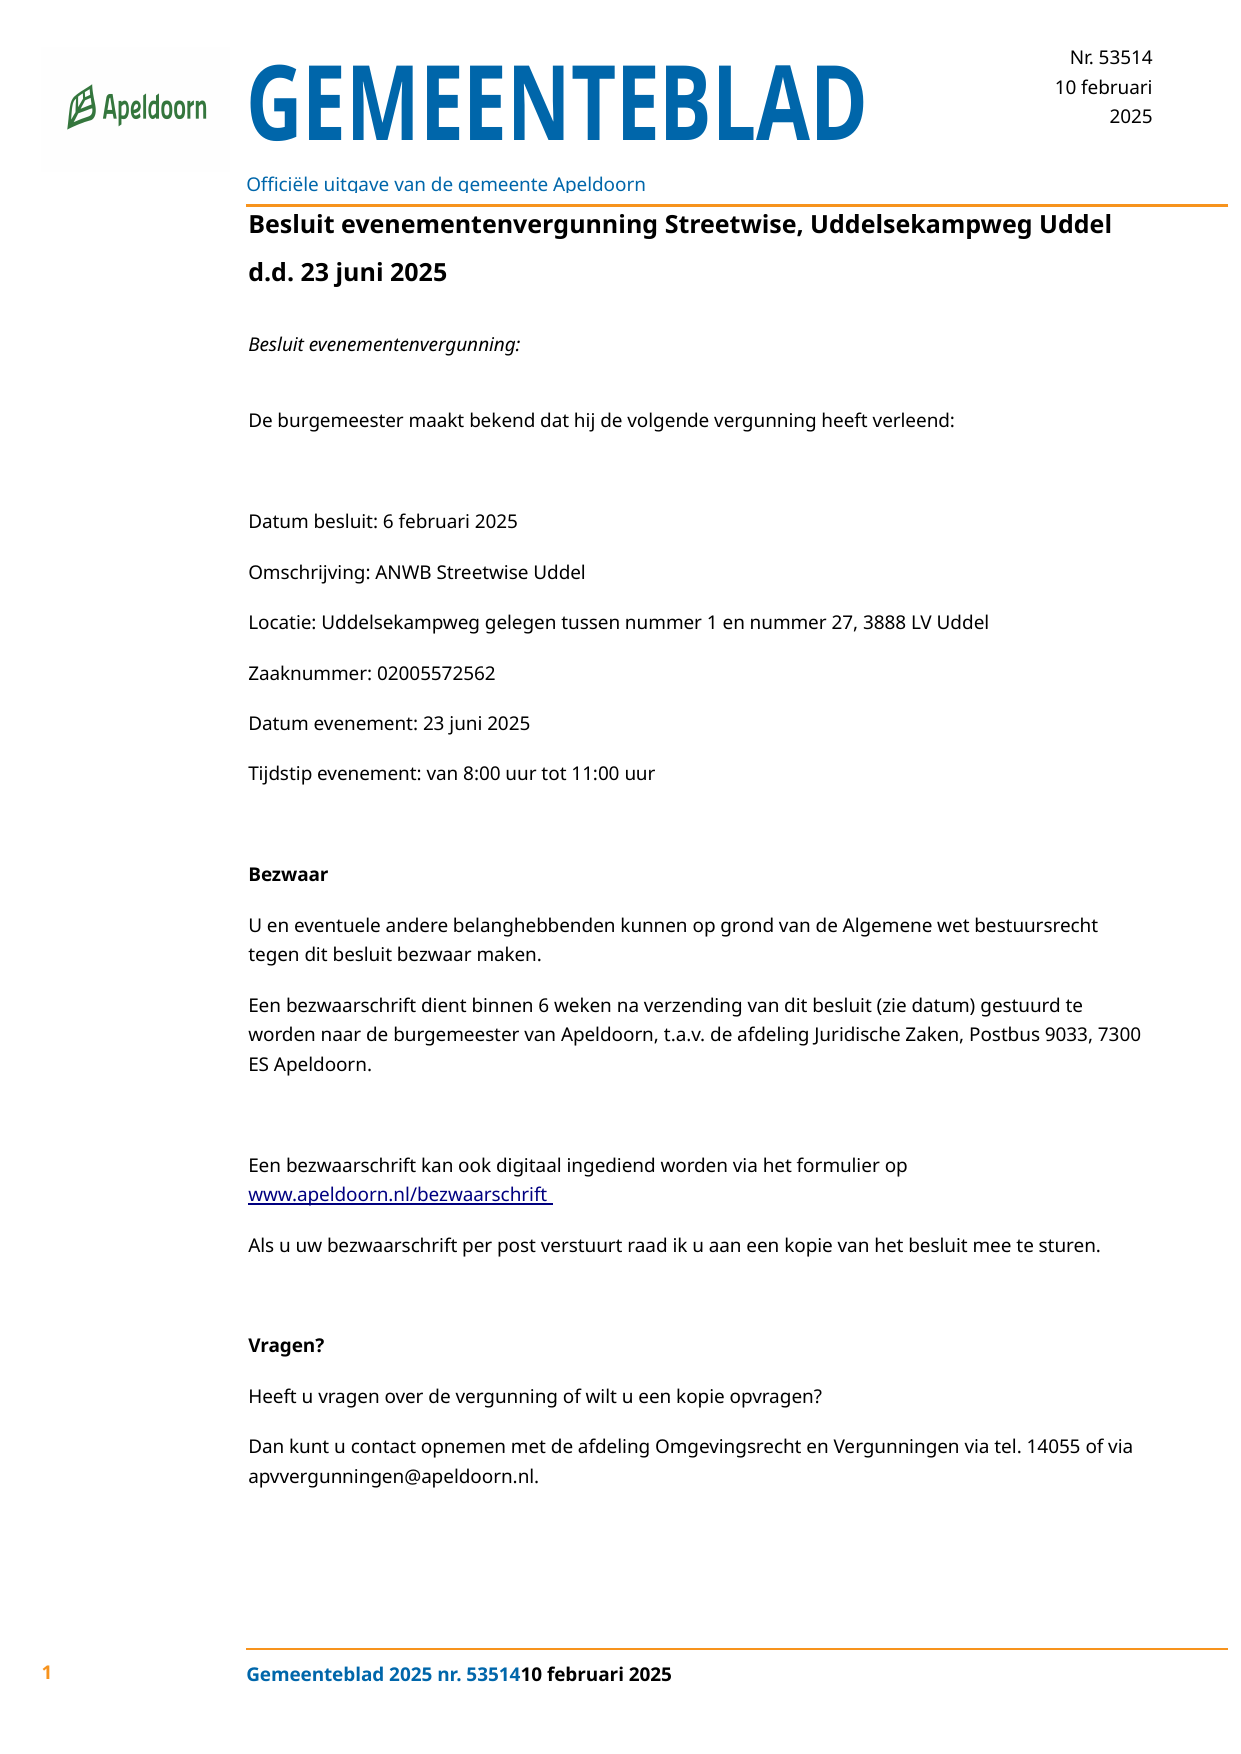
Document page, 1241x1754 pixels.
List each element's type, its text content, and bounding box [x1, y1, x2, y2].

text Datum besluit: 6 februari 2025 [248, 508, 1152, 534]
text Heeft u vragen over de vergunning of wilt u een kopie opvragen? [248, 1383, 1152, 1409]
text Als u uw bezwaarschrift per post verstuurt raad ik u aan een kopie van het besluit mee te sturen. [248, 1232, 1152, 1257]
text Besluit evenementenvergunning Streetwise, Uddelsekampweg Uddel d.d. 23 juni 2025 [248, 207, 1152, 288]
text Besluit evenementenvergunning: [248, 331, 1152, 357]
text Omschrijving: ANWB Streetwise Uddel [248, 559, 1152, 584]
text Vragen? [248, 1333, 1152, 1358]
text Datum evenement: 23 juni 2025 [248, 710, 1152, 736]
text Een bezwaarschrift dient binnen 6 weken na verzending van dit besluit (zie datum) gestuurd te worden naar de burgemeester van Apeldoorn, t.a.v. de afdeling Juridische Zaken, Postbus 9033, 7300 ES Apeldoorn. [248, 992, 1152, 1077]
text Een bezwaarschrift kan ook digitaal ingediend worden via het formulier op www.apeldoorn.nl/bezwaarschrift [248, 1152, 1152, 1207]
text Locatie: Uddelsekampweg gelegen tussen nummer 1 en nummer 27, 3888 LV Uddel [248, 609, 1152, 635]
picture [41, 47, 231, 172]
text Zaaknummer: 02005572562 [248, 660, 1152, 685]
text Bezwaar [248, 861, 1152, 887]
text Tijdstip evenement: van 8:00 uur tot 11:00 uur [248, 761, 1152, 786]
text U en eventuele andere belanghebbenden kunnen op grond van de Algemene wet bestuursrecht tegen dit besluit bezwaar maken. [248, 912, 1152, 967]
text Dan kunt u contact opnemen met de afdeling Omgevingsrecht en Vergunningen via tel. 14055 of via apvvergunningen@apeldoorn.nl. [248, 1433, 1152, 1489]
text De burgemeester maakt bekend dat hij de volgende vergunning heeft verleend: [248, 408, 1152, 433]
